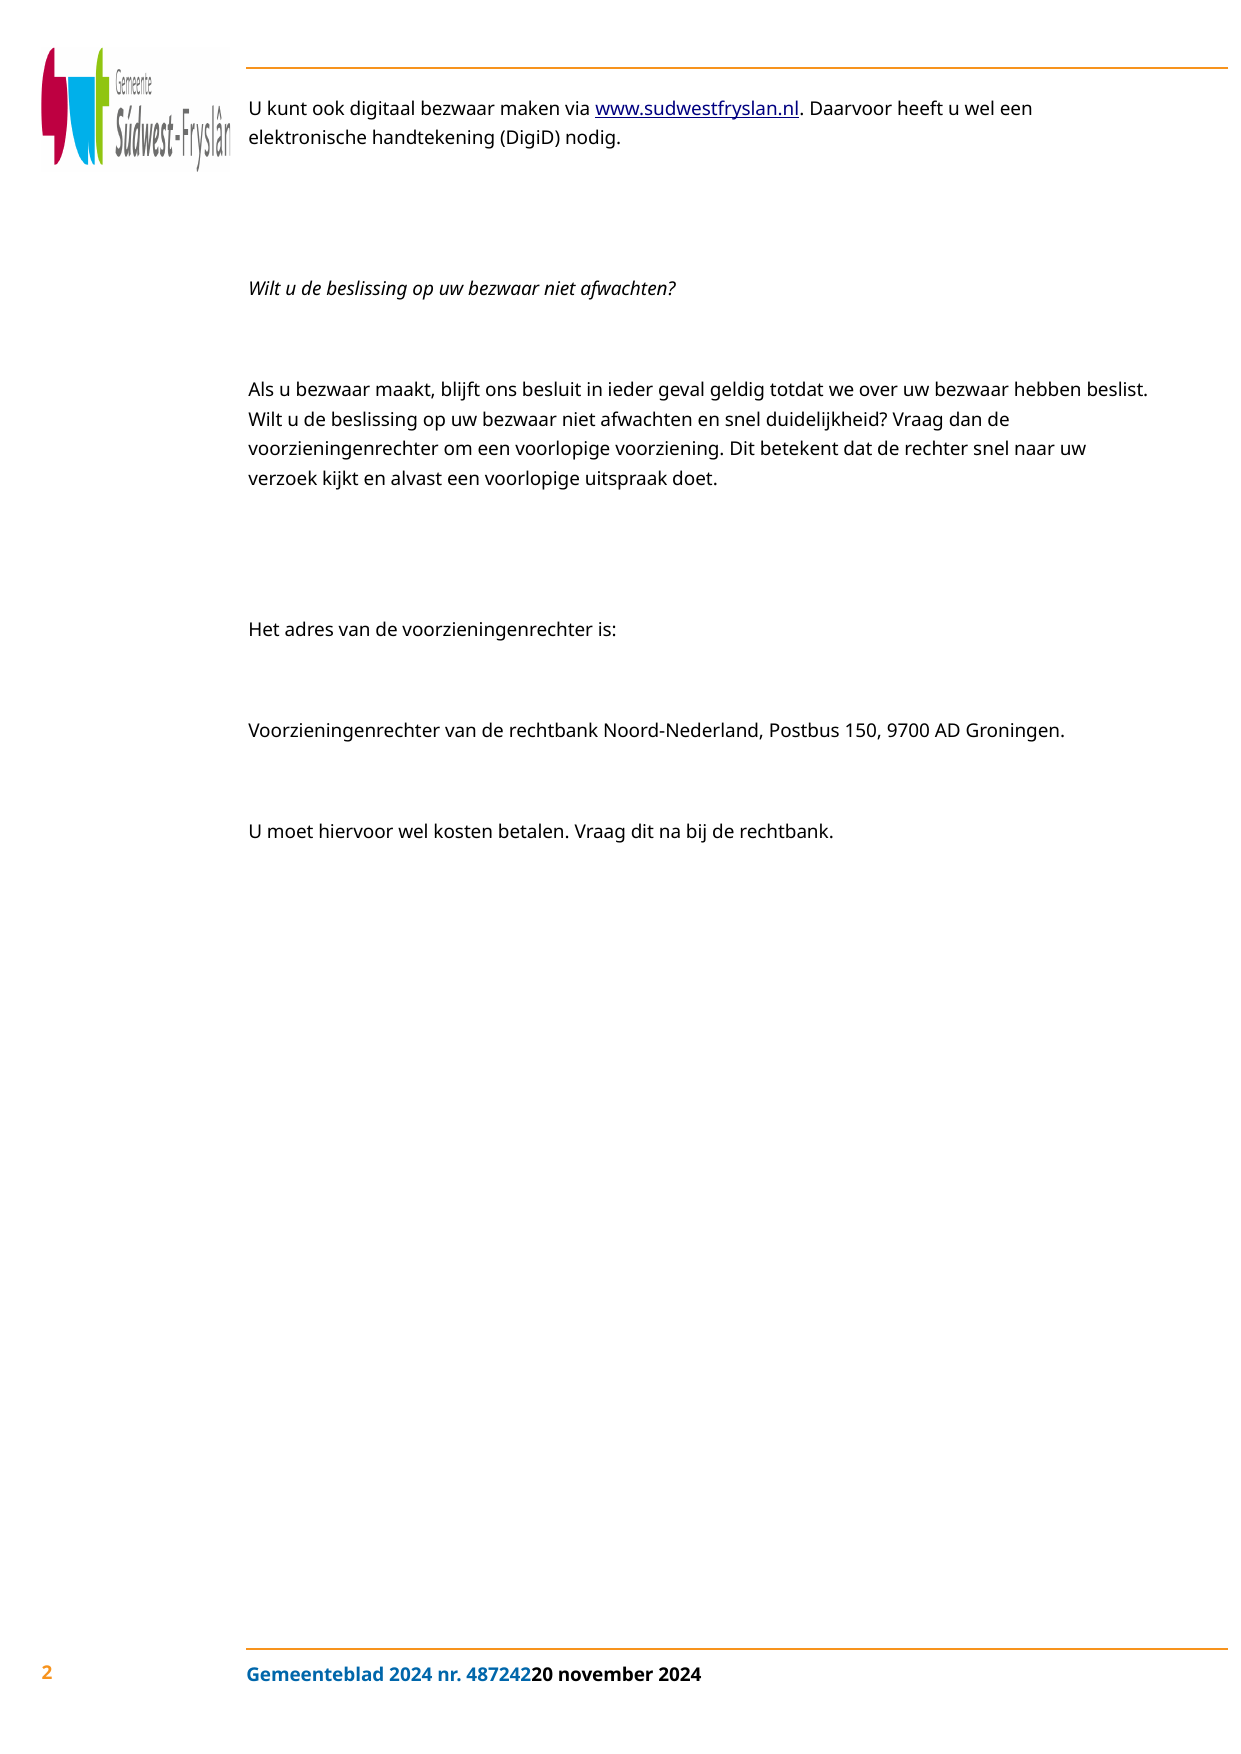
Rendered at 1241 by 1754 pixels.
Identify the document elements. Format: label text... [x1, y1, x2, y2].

text Voorzieningenrechter van de rechtbank Noord-Nederland, Postbus 150, 9700 AD Groningen. [248, 717, 1152, 743]
text U kunt ook digitaal bezwaar maken via www.sudwestfryslan.nl. Daarvoor heeft u wel een elektronische handtekening (DigiD) nodig. [248, 95, 1152, 150]
picture [41, 47, 231, 172]
text Wilt u de beslissing op uw bezwaar niet afwachten? [248, 276, 1152, 301]
text Het adres van de voorzieningenrechter is: [248, 616, 1152, 642]
text U moet hiervoor wel kosten betalen. Vraag dit na bij de rechtbank. [248, 818, 1152, 844]
text Als u bezwaar maakt, blijft ons besluit in ieder geval geldig totdat we over uw bezwaar hebben beslist. Wilt u de beslissing op uw bezwaar niet afwachten en snel duidelijkheid? Vraag dan de voorzieningenrechter om een voorlopige voorziening. Dit betekent dat de rechter snel naar uw verzoek kijkt en alvast een voorlopige uitspraak doet. [248, 376, 1152, 491]
